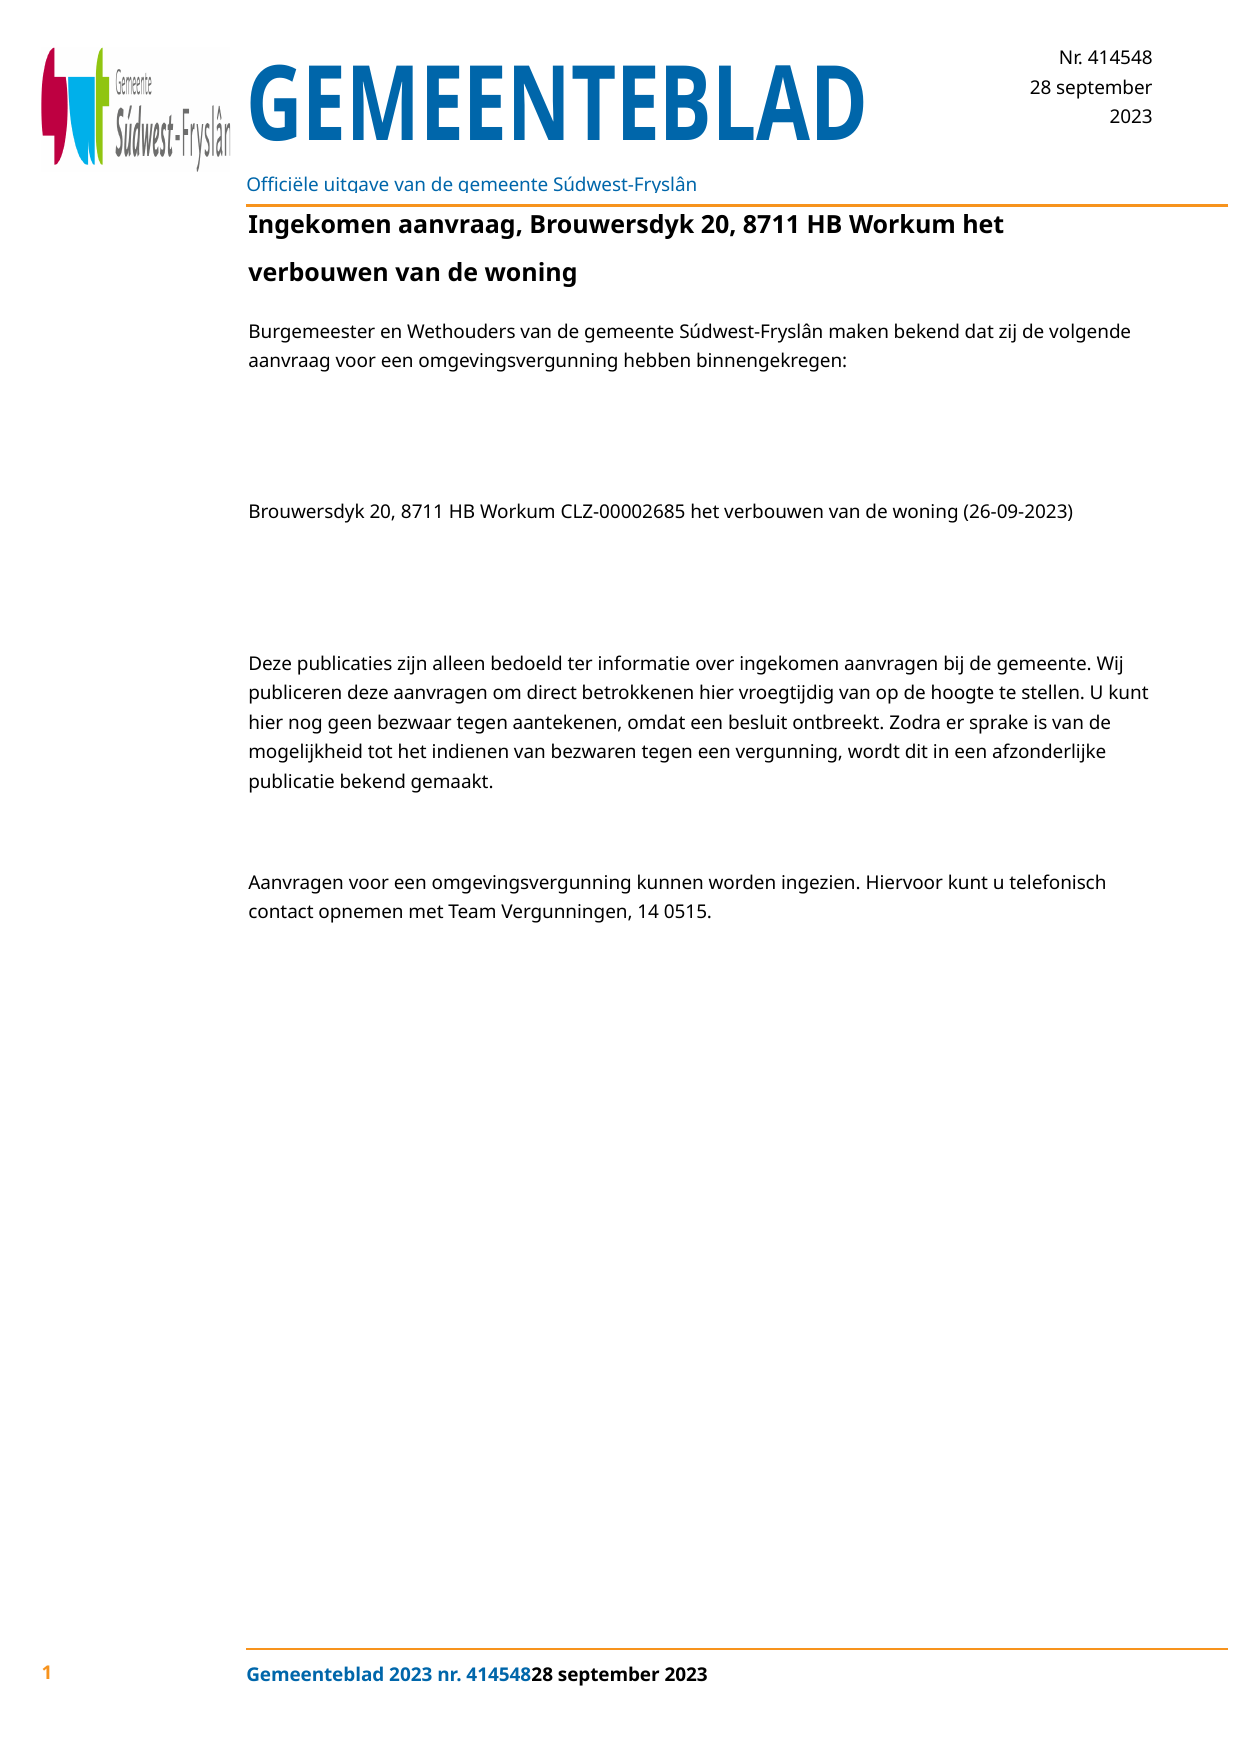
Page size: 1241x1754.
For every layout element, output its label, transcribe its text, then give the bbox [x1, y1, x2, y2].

text Aanvragen voor een omgevingsvergunning kunnen worden ingezien. Hiervoor kunt u telefonisch contact opnemen met Team Vergunningen, 14 0515. [248, 869, 1152, 924]
text Brouwersdyk 20, 8711 HB Workum CLZ-00002685 het verbouwen van de woning (26-09-2023) [248, 499, 1152, 524]
text Ingekomen aanvraag, Brouwersdyk 20, 8711 HB Workum het verbouwen van de woning [248, 207, 1152, 288]
text Burgemeester en Wethouders van de gemeente Súdwest-Fryslân maken bekend dat zij de volgende aanvraag voor een omgevingsvergunning hebben binnengekregen: [248, 318, 1152, 373]
text Deze publicaties zijn alleen bedoeld ter informatie over ingekomen aanvragen bij de gemeente. Wij publiceren deze aanvragen om direct betrokkenen hier vroegtijdig van op de hoogte te stellen. U kunt hier nog geen bezwaar tegen aantekenen, omdat een besluit ontbreekt. Zodra er sprake is van de mogelijkheid tot het indienen van bezwaren tegen een vergunning, wordt dit in een afzonderlijke publicatie bekend gemaakt. [248, 650, 1152, 794]
picture [41, 47, 231, 172]
